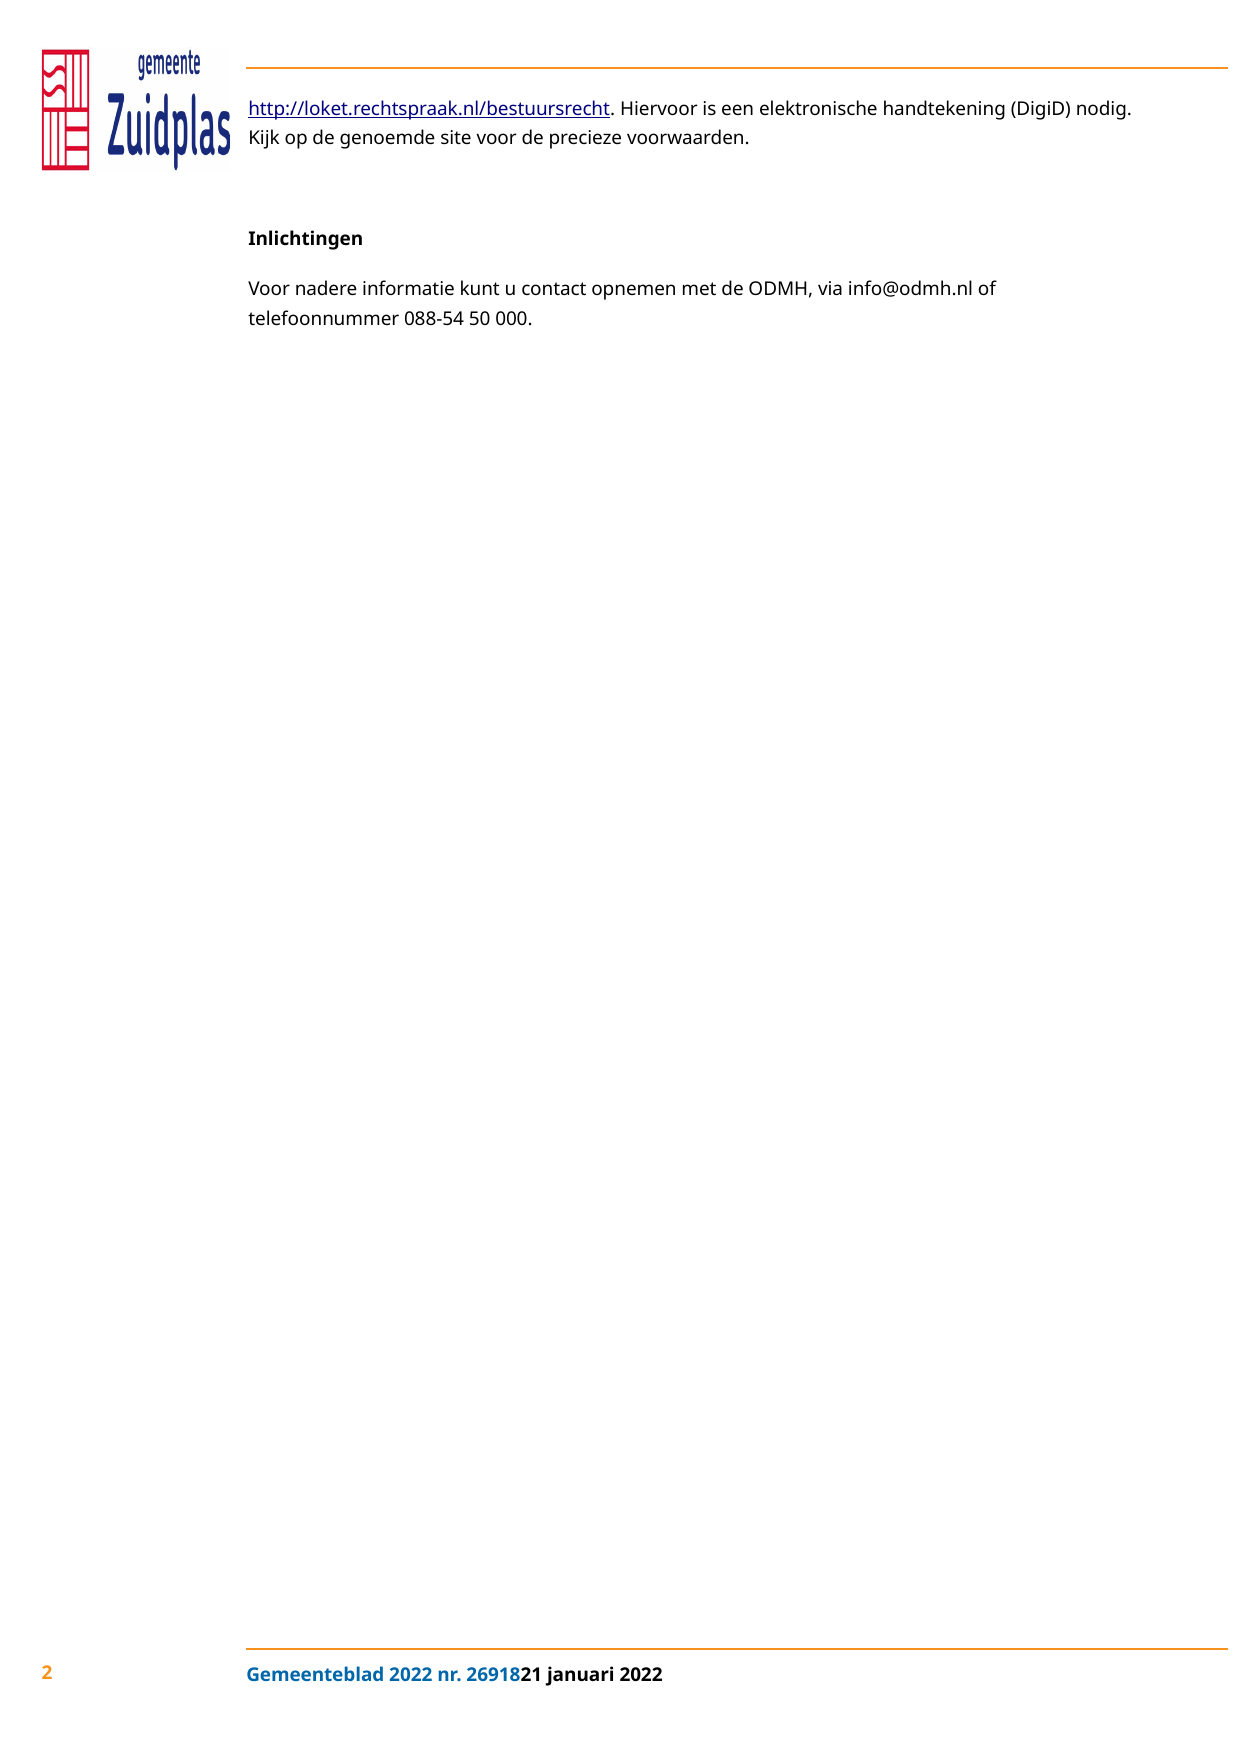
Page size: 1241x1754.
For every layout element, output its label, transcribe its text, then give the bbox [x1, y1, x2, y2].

text Voor nadere informatie kunt u contact opnemen met de ODMH, via info@odmh.nl of telefoonnummer 088-54 50 000. [248, 276, 1152, 331]
text Inlichtingen [248, 225, 1152, 251]
text http://loket.rechtspraak.nl/bestuursrecht. Hiervoor is een elektronische handtekening (DigiD) nodig. Kijk op de genoemde site voor de precieze voorwaarden. [248, 95, 1152, 150]
picture [41, 47, 231, 172]
